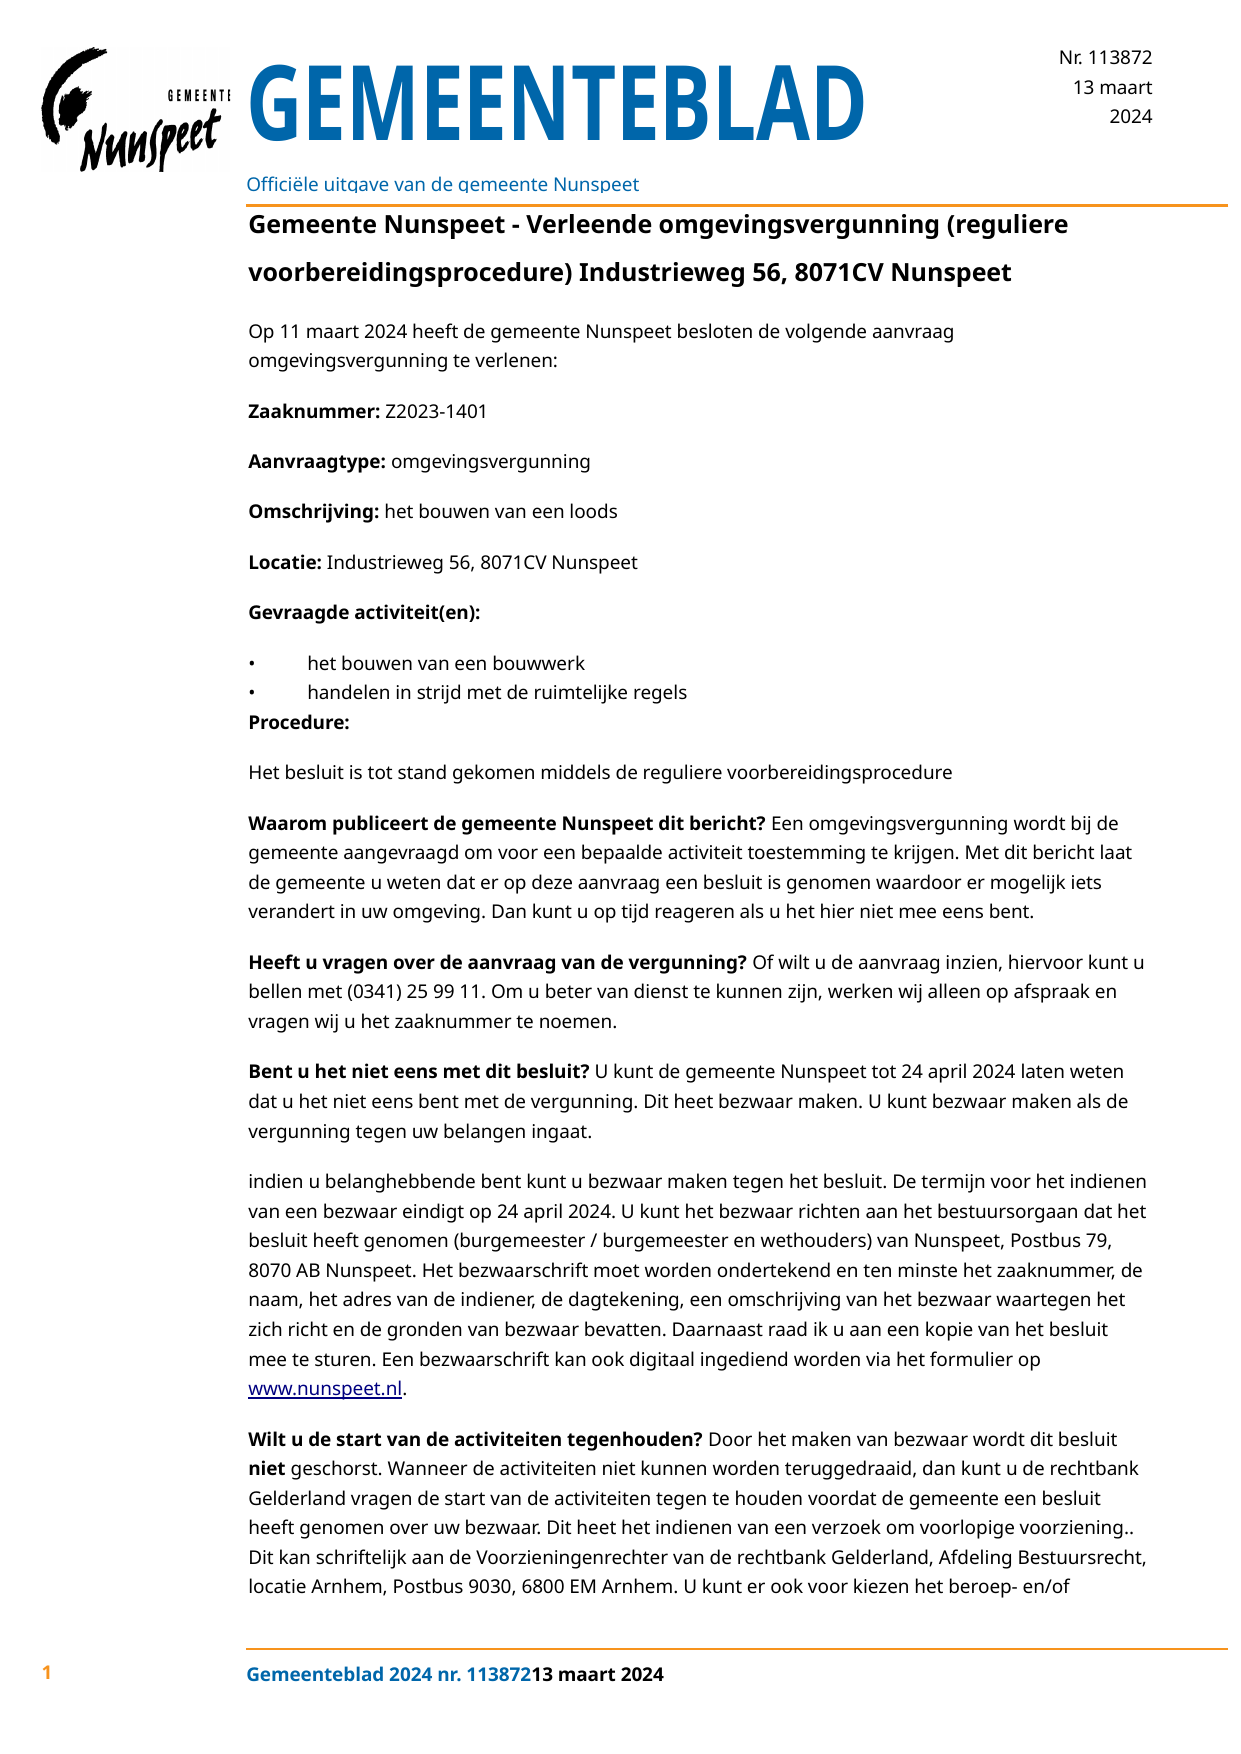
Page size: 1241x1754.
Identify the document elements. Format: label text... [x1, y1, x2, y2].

text Bent u het niet eens met dit besluit? U kunt de gemeente Nunspeet tot 24 april 2024 laten weten dat u het niet eens bent met de vergunning. Dit heet bezwaar maken. U kunt bezwaar maken als de vergunning tegen uw belangen ingaat. [248, 1059, 1152, 1144]
text Zaaknummer: Z2023-1401 [248, 398, 1152, 424]
text Op 11 maart 2024 heeft de gemeente Nunspeet besloten de volgende aanvraag omgevingsvergunning te verlenen: [248, 318, 1152, 373]
text Locatie: Industrieweg 56, 8071CV Nunspeet [248, 549, 1152, 575]
text Waarom publiceert de gemeente Nunspeet dit bericht? Een omgevingsvergunning wordt bij de gemeente aangevraagd om voor een bepaalde activiteit toestemming te krijgen. Met dit bericht laat de gemeente u weten dat er op deze aanvraag een besluit is genomen waardoor er mogelijk iets verandert in uw omgeving. Dan kunt u op tijd reageren als u het hier niet mee eens bent. [248, 810, 1152, 924]
text Wilt u de start van de activiteiten tegenhouden? Door het maken van bezwaar wordt dit besluit niet geschorst. Wanneer de activiteiten niet kunnen worden teruggedraaid, dan kunt u de rechtbank Gelderland vragen de start van de activiteiten tegen te houden voordat de gemeente een besluit heeft genomen over uw bezwaar. Dit heet het indienen van een verzoek om voorlopige voorziening.. Dit kan schriftelijk aan de Voorzieningenrechter van de rechtbank Gelderland, Afdeling Bestuursrecht, locatie Arnhem, Postbus 9030, 6800 EM Arnhem. U kunt er ook voor kiezen het beroep- en/of [248, 1426, 1152, 1599]
text Aanvraagtype: omgevingsvergunning [248, 448, 1152, 474]
text Gemeente Nunspeet - Verleende omgevingsvergunning (reguliere voorbereidingsprocedure) Industrieweg 56, 8071CV Nunspeet [248, 207, 1152, 288]
text Gevraagde activiteit(en): [248, 599, 1152, 625]
list het bouwen van een bouwwerk [248, 650, 1152, 676]
text Procedure: [248, 709, 1152, 735]
picture [41, 47, 231, 172]
text indien u belanghebbende bent kunt u bezwaar maken tegen het besluit. De termijn voor het indienen van een bezwaar eindigt op 24 april 2024. U kunt het bezwaar richten aan het bestuursorgaan dat het besluit heeft genomen (burgemeester / burgemeester en wethouders) van Nunspeet, Postbus 79, 8070 AB Nunspeet. Het bezwaarschrift moet worden ondertekend en ten minste het zaaknummer, de naam, het adres van de indiener, de dagtekening, een omschrijving van het bezwaar waartegen het zich richt en de gronden van bezwaar bevatten. Daarnaast raad ik u aan een kopie van het besluit mee te sturen. Een bezwaarschrift kan ook digitaal ingediend worden via het formulier op www.nunspeet.nl. [248, 1168, 1152, 1401]
text Het besluit is tot stand gekomen middels de reguliere voorbereidingsprocedure [248, 759, 1152, 785]
text Heeft u vragen over de aanvraag van de vergunning? Of wilt u de aanvraag inzien, hiervoor kunt u bellen met (0341) 25 99 11. Om u beter van dienst te kunnen zijn, werken wij alleen op afspraak en vragen wij u het zaaknummer te noemen. [248, 949, 1152, 1034]
list handelen in strijd met de ruimtelijke regels [248, 679, 1152, 705]
text Omschrijving: het bouwen van een loods [248, 499, 1152, 524]
